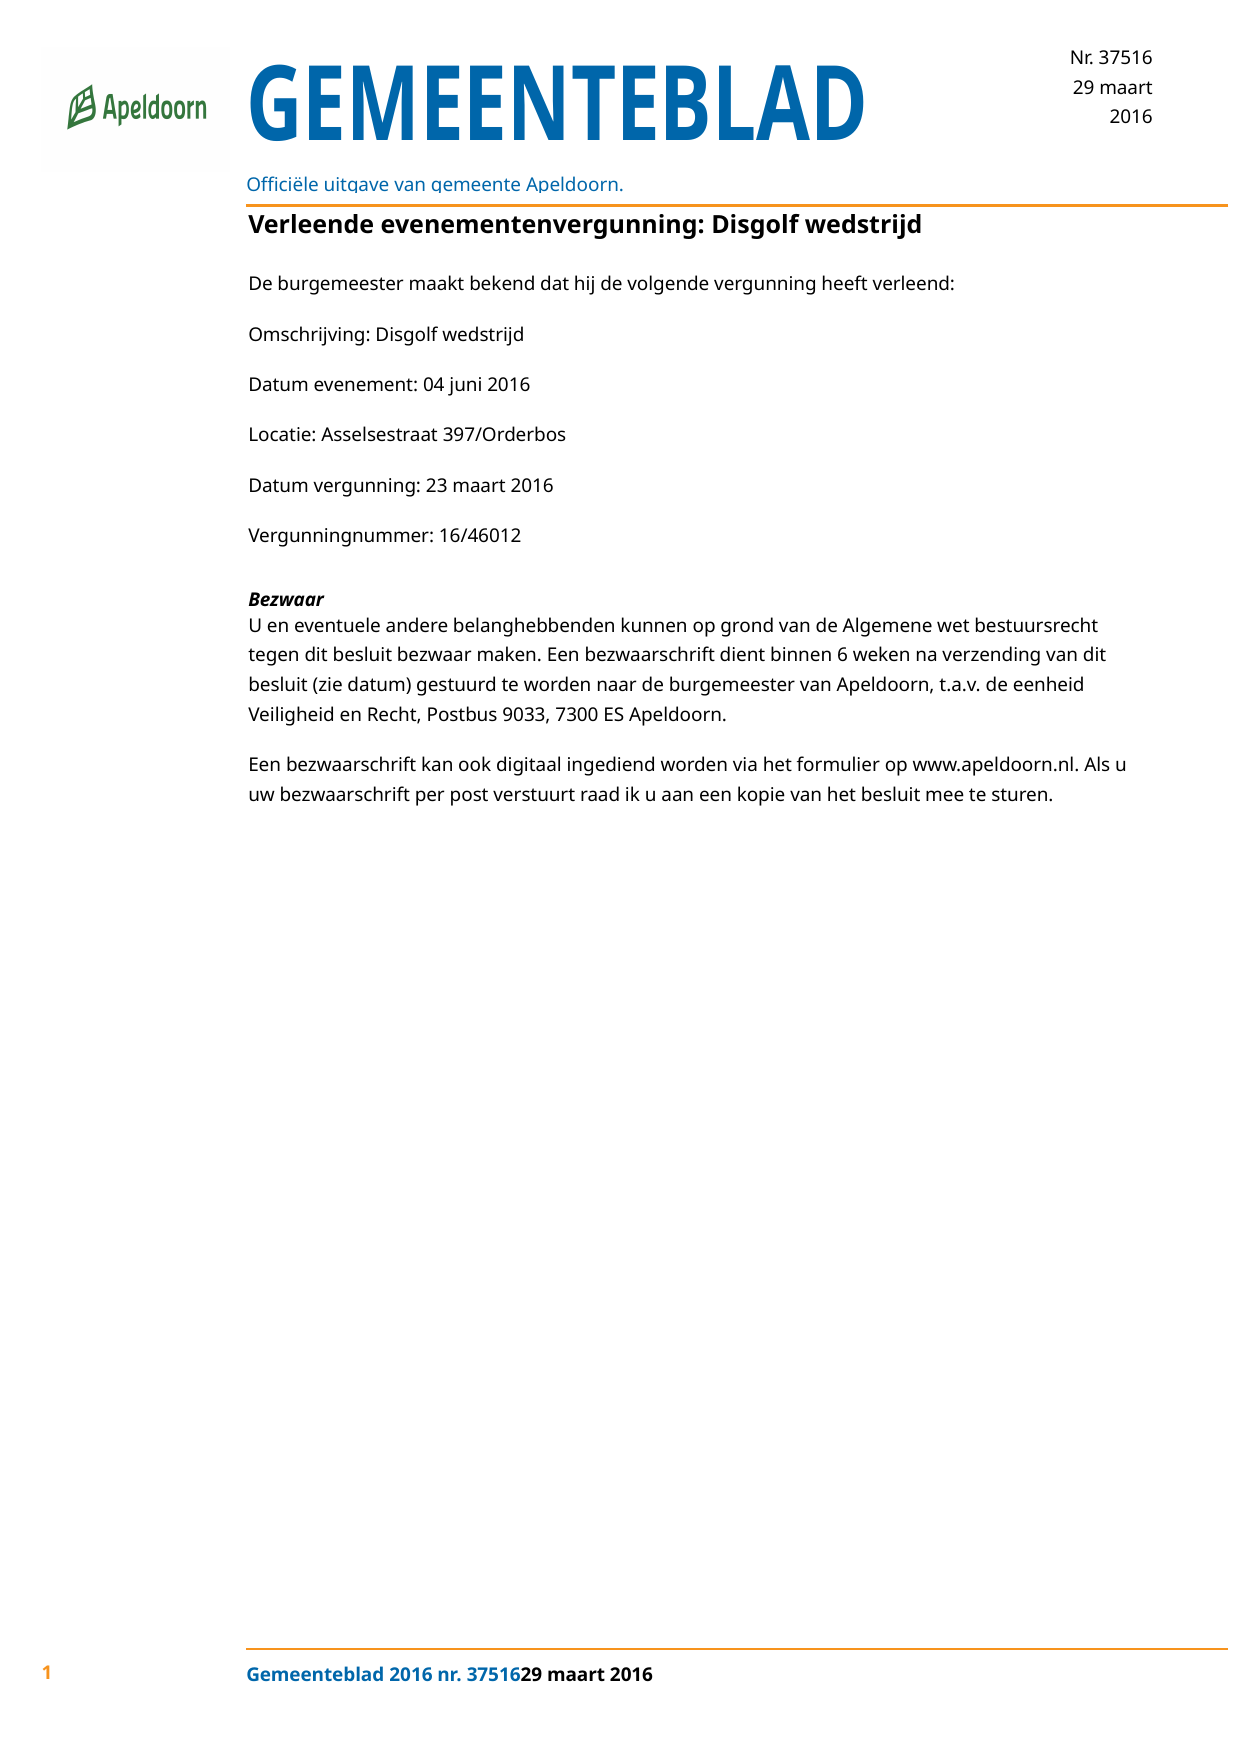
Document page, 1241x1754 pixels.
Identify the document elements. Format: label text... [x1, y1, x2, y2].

text Een bezwaarschrift kan ook digitaal ingediend worden via het formulier op www.apeldoorn.nl. Als u uw bezwaarschrift per post verstuurt raad ik u aan een kopie van het besluit mee te sturen. [248, 751, 1152, 807]
text Datum vergunning: 23 maart 2016 [248, 472, 1152, 498]
text Datum evenement: 04 juni 2016 [248, 371, 1152, 397]
text Bezwaar [248, 586, 1152, 612]
text Omschrijving: Disgolf wedstrijd [248, 321, 1152, 346]
text De burgemeester maakt bekend dat hij de volgende vergunning heeft verleend: [248, 270, 1152, 296]
text Locatie: Asselsestraat 397/Orderbos [248, 422, 1152, 447]
text Verleende evenementenvergunning: Disgolf wedstrijd [248, 207, 1152, 241]
text Vergunningnummer: 16/46012 [248, 522, 1152, 548]
picture [41, 47, 231, 172]
text U en eventuele andere belanghebbenden kunnen op grond van de Algemene wet bestuursrecht tegen dit besluit bezwaar maken. Een bezwaarschrift dient binnen 6 weken na verzending van dit besluit (zie datum) gestuurd te worden naar de burgemeester van Apeldoorn, t.a.v. de eenheid Veiligheid en Recht, Postbus 9033, 7300 ES Apeldoorn. [248, 612, 1152, 727]
